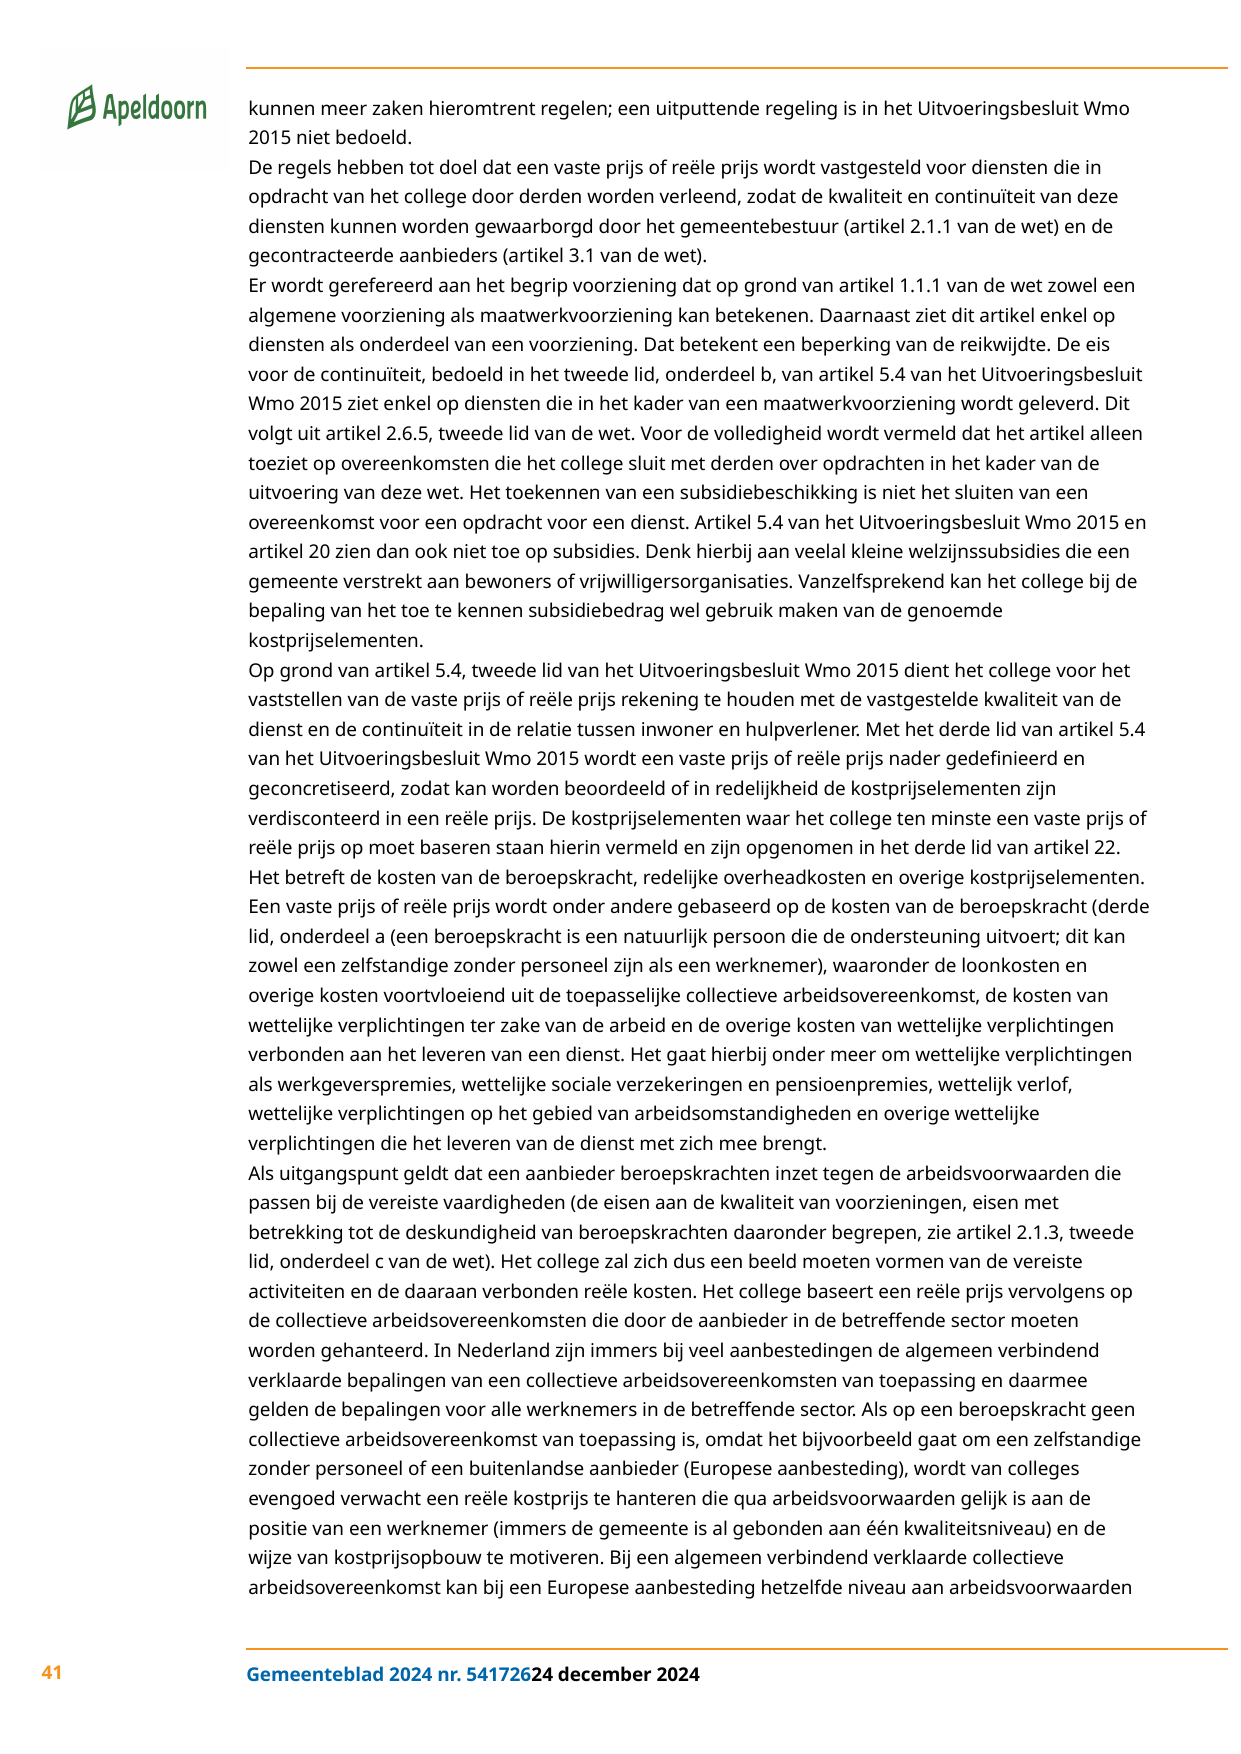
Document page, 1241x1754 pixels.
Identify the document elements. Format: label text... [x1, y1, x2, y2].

text Er wordt gerefereerd aan het begrip voorziening dat op grond van artikel 1.1.1 van de wet zowel een algemene voorziening als maatwerkvoorziening kan betekenen. Daarnaast ziet dit artikel enkel op diensten als onderdeel van een voorziening. Dat betekent een beperking van de reikwijdte. De eis voor de continuïteit, bedoeld in het tweede lid, onderdeel b, van artikel 5.4 van het Uitvoeringsbesluit Wmo 2015 ziet enkel op diensten die in het kader van een maatwerkvoorziening wordt geleverd. Dit volgt uit artikel 2.6.5, tweede lid van de wet. Voor de volledigheid wordt vermeld dat het artikel alleen toeziet op overeenkomsten die het college sluit met derden over opdrachten in het kader van de uitvoering van deze wet. Het toekennen van een subsidiebeschikking is niet het sluiten van een overeenkomst voor een opdracht voor een dienst. Artikel 5.4 van het Uitvoeringsbesluit Wmo 2015 en artikel 20 zien dan ook niet toe op subsidies. Denk hierbij aan veelal kleine welzijnssubsidies die een gemeente verstrekt aan bewoners of vrijwilligersorganisaties. Vanzelfsprekend kan het college bij de bepaling van het toe te kennen subsidiebedrag wel gebruik maken van de genoemde kostprijselementen. [248, 272, 1152, 653]
picture [41, 47, 231, 172]
text Op grond van artikel 5.4, tweede lid van het Uitvoeringsbesluit Wmo 2015 dient het college voor het vaststellen van de vaste prijs of reële prijs rekening te houden met de vastgestelde kwaliteit van de dienst en de continuïteit in de relatie tussen inwoner en hulpverlener. Met het derde lid van artikel 5.4 van het Uitvoeringsbesluit Wmo 2015 wordt een vaste prijs of reële prijs nader gedefinieerd en geconcretiseerd, zodat kan worden beoordeeld of in redelijkheid de kostprijselementen zijn verdisconteerd in een reële prijs. De kostprijselementen waar het college ten minste een vaste prijs of reële prijs op moet baseren staan hierin vermeld en zijn opgenomen in het derde lid van artikel 22. Het betreft de kosten van de beroepskracht, redelijke overheadkosten en overige kostprijselementen. [248, 657, 1152, 890]
text Als uitgangspunt geldt dat een aanbieder beroepskrachten inzet tegen de arbeidsvoorwaarden die passen bij de vereiste vaardigheden (de eisen aan de kwaliteit van voorzieningen, eisen met betrekking tot de deskundigheid van beroepskrachten daaronder begrepen, zie artikel 2.1.3, tweede lid, onderdeel c van de wet). Het college zal zich dus een beeld moeten vormen van de vereiste activiteiten en de daaraan verbonden reële kosten. Het college baseert een reële prijs vervolgens op de collectieve arbeidsovereenkomsten die door de aanbieder in de betreffende sector moeten worden gehanteerd. In Nederland zijn immers bij veel aanbestedingen de algemeen verbindend verklaarde bepalingen van een collectieve arbeidsovereenkomsten van toepassing en daarmee gelden de bepalingen voor alle werknemers in de betreffende sector. Als op een beroepskracht geen collectieve arbeidsovereenkomst van toepassing is, omdat het bijvoorbeeld gaat om een zelfstandige zonder personeel of een buitenlandse aanbieder (Europese aanbesteding), wordt van colleges evengoed verwacht een reële kostprijs te hanteren die qua arbeidsvoorwaarden gelijk is aan de positie van een werknemer (immers de gemeente is al gebonden aan één kwaliteitsniveau) en de wijze van kostprijsopbouw te motiveren. Bij een algemeen verbindend verklaarde collectieve arbeidsovereenkomst kan bij een Europese aanbesteding hetzelfde niveau aan arbeidsvoorwaarden [248, 1160, 1152, 1600]
text kunnen meer zaken hieromtrent regelen; een uitputtende regeling is in het Uitvoeringsbesluit Wmo 2015 niet bedoeld. [248, 95, 1152, 150]
text Een vaste prijs of reële prijs wordt onder andere gebaseerd op de kosten van de beroepskracht (derde lid, onderdeel a (een beroepskracht is een natuurlijk persoon die de ondersteuning uitvoert; dit kan zowel een zelfstandige zonder personeel zijn als een werknemer), waaronder de loonkosten en overige kosten voortvloeiend uit de toepasselijke collectieve arbeidsovereenkomst, de kosten van wettelijke verplichtingen ter zake van de arbeid en de overige kosten van wettelijke verplichtingen verbonden aan het leveren van een dienst. Het gaat hierbij onder meer om wettelijke verplichtingen als werkgeverspremies, wettelijke sociale verzekeringen en pensioenpremies, wettelijk verlof, wettelijke verplichtingen op het gebied van arbeidsomstandigheden en overige wettelijke verplichtingen die het leveren van de dienst met zich mee brengt. [248, 893, 1152, 1156]
text De regels hebben tot doel dat een vaste prijs of reële prijs wordt vastgesteld voor diensten die in opdracht van het college door derden worden verleend, zodat de kwaliteit en continuïteit van deze diensten kunnen worden gewaarborgd door het gemeentebestuur (artikel 2.1.1 van de wet) en de gecontracteerde aanbieders (artikel 3.1 van de wet). [248, 154, 1152, 268]
